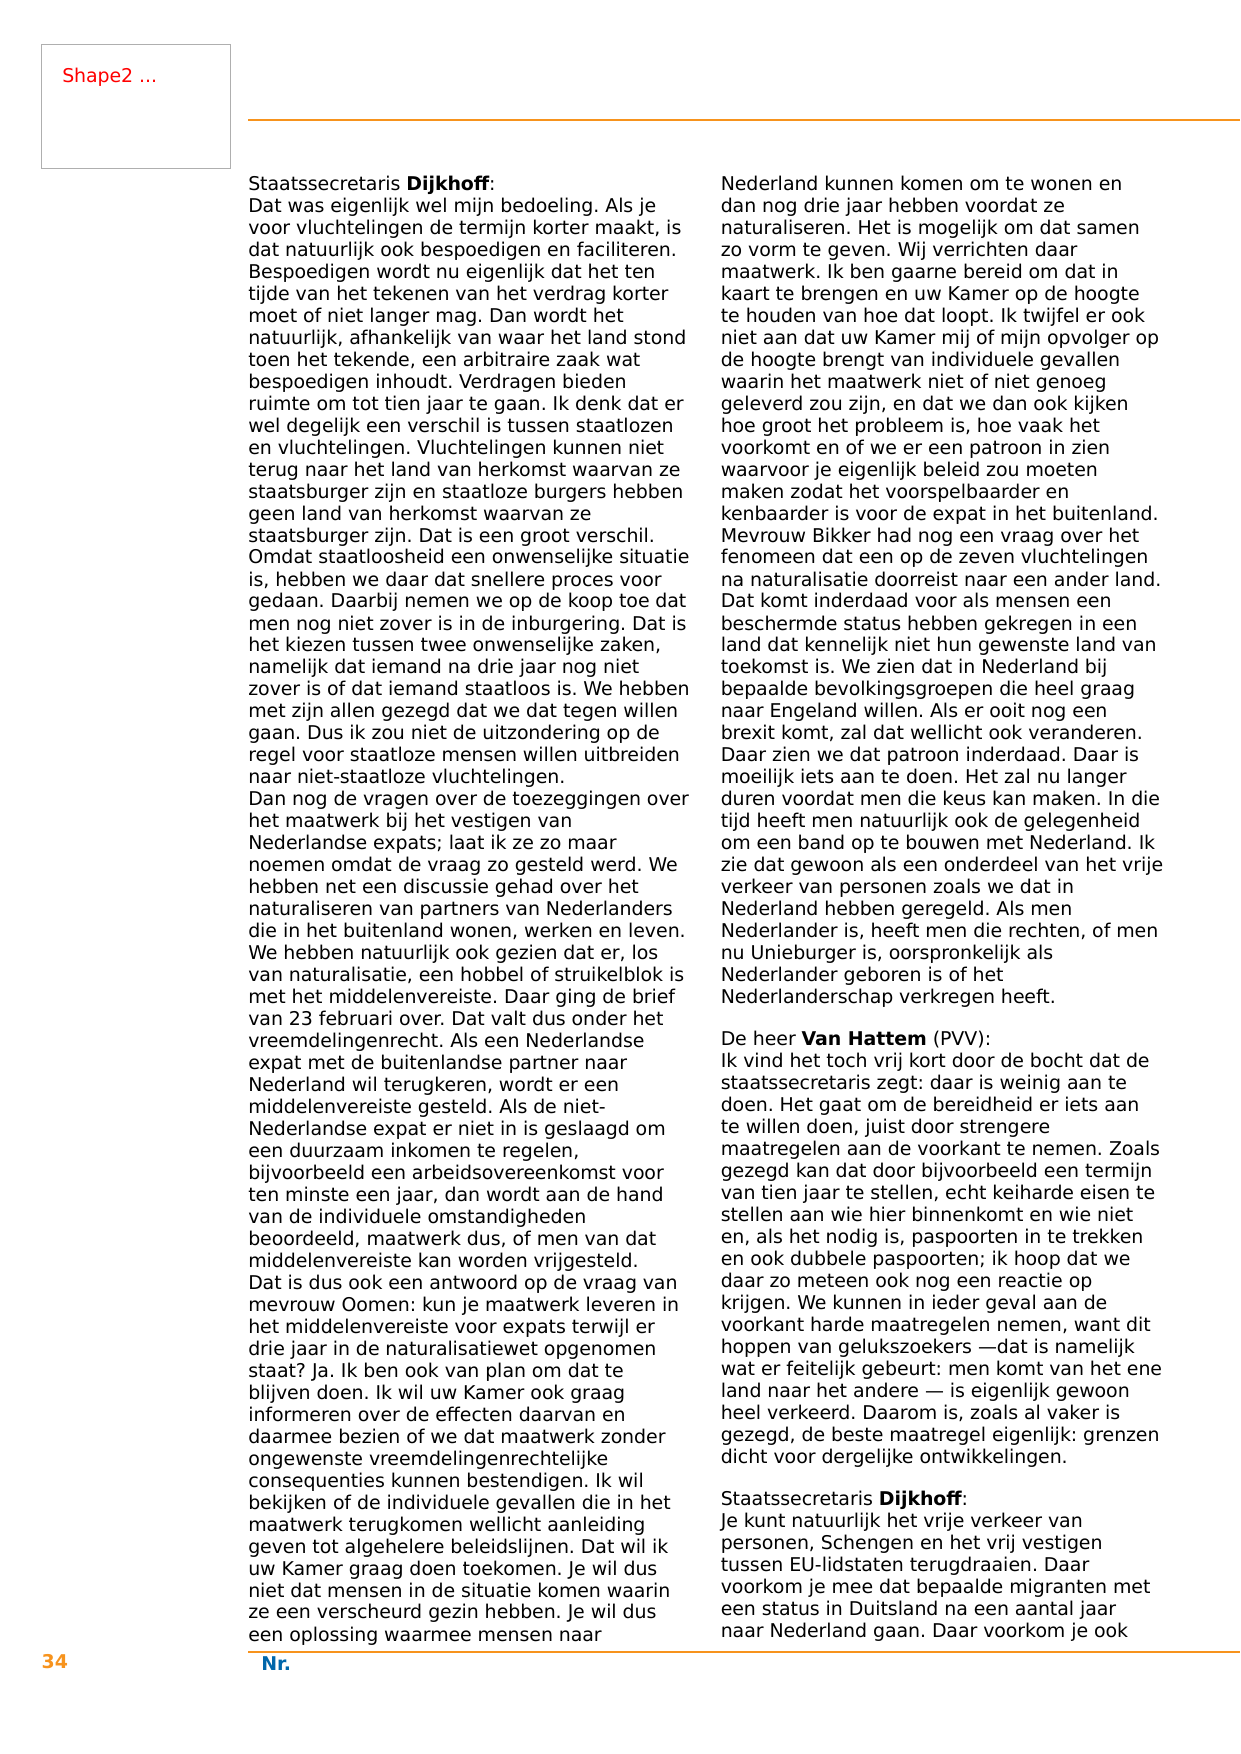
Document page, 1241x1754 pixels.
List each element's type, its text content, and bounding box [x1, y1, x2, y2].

text Staatssecretaris Dijkhoff: [721, 1488, 1163, 1509]
text Dat was eigenlijk wel mijn bedoeling. Als je voor vluchtelingen de termijn korter maakt, is dat natuurlijk ook bespoedigen en faciliteren. Bespoedigen wordt nu eigenlijk dat het ten tijde van het tekenen van het verdrag korter moet of niet langer mag. Dan wordt het natuurlijk, afhankelijk van waar het land stond toen het tekende, een arbitraire zaak wat bespoedigen inhoudt. Verdragen bieden ruimte om tot tien jaar te gaan. Ik denk dat er wel degelijk een verschil is tussen staatlozen en vluchtelingen. Vluchtelingen kunnen niet terug naar het land van herkomst waarvan ze staatsburger zijn en staatloze burgers hebben geen land van herkomst waarvan ze staatsburger zijn. Dat is een groot verschil. Omdat staatloosheid een onwenselijke situatie is, hebben we daar dat snellere proces voor gedaan. Daarbij nemen we op de koop toe dat men nog niet zover is in de inburgering. Dat is het kiezen tussen twee onwenselijke zaken, namelijk dat iemand na drie jaar nog niet zover is of dat iemand staatloos is. We hebben met zijn allen gezegd dat we dat tegen willen gaan. Dus ik zou niet de uitzondering op de regel voor staatloze mensen willen uitbreiden naar niet-staatloze vluchtelingen. [248, 195, 691, 788]
text Ik vind het toch vrij kort door de bocht dat de staatssecretaris zegt: daar is weinig aan te doen. Het gaat om de bereidheid er iets aan te willen doen, juist door strengere maatregelen aan de voorkant te nemen. Zoals gezegd kan dat door bijvoorbeeld een termijn van tien jaar te stellen, echt keiharde eisen te stellen aan wie hier binnenkomt en wie niet en, als het nodig is, paspoorten in te trekken en ook dubbele paspoorten; ik hoop dat we daar zo meteen ook nog een reactie op krijgen. We kunnen in ieder geval aan de voorkant harde maatregelen nemen, want dit hoppen van gelukszoekers —dat is namelijk wat er feitelijk gebeurt: men komt van het ene land naar het andere — is eigenlijk gewoon heel verkeerd. Daarom is, zoals al vaker is gezegd, de beste maatregel eigenlijk: grenzen dicht voor dergelijke ontwikkelingen. [721, 1050, 1163, 1468]
text De heer Van Hattem (PVV): [721, 1028, 1163, 1050]
text Dan nog de vragen over de toezeggingen over het maatwerk bij het vestigen van Nederlandse expats; laat ik ze zo maar noemen omdat de vraag zo gesteld werd. We hebben net een discussie gehad over het naturaliseren van partners van Nederlanders die in het buitenland wonen, werken en leven. We hebben natuurlijk ook gezien dat er, los van naturalisatie, een hobbel of struikelblok is met het middelenvereiste. Daar ging de brief van 23 februari over. Dat valt dus onder het vreemdelingenrecht. Als een Nederlandse expat met de buitenlandse partner naar Nederland wil terugkeren, wordt er een middelenvereiste gesteld. Als de niet-Nederlandse expat er niet in is geslaagd om een duurzaam inkomen te regelen, bijvoorbeeld een arbeidsovereenkomst voor ten minste een jaar, dan wordt aan de hand van de individuele omstandigheden beoordeeld, maatwerk dus, of men van dat middelenvereiste kan worden vrijgesteld. [248, 788, 691, 1272]
text Nederland kunnen komen om te wonen en dan nog drie jaar hebben voordat ze naturaliseren. Het is mogelijk om dat samen zo vorm te geven. Wij verrichten daar maatwerk. Ik ben gaarne bereid om dat in kaart te brengen en uw Kamer op de hoogte te houden van hoe dat loopt. Ik twijfel er ook niet aan dat uw Kamer mij of mijn opvolger op de hoogte brengt van individuele gevallen waarin het maatwerk niet of niet genoeg geleverd zou zijn, en dat we dan ook kijken hoe groot het probleem is, hoe vaak het voorkomt en of we er een patroon in zien waarvoor je eigenlijk beleid zou moeten maken zodat het voorspelbaarder en kenbaarder is voor de expat in het buitenland. [721, 173, 1163, 524]
text Mevrouw Bikker had nog een vraag over het fenomeen dat een op de zeven vluchtelingen na naturalisatie doorreist naar een ander land. Dat komt inderdaad voor als mensen een beschermde status hebben gekregen in een land dat kennelijk niet hun gewenste land van toekomst is. We zien dat in Nederland bij bepaalde bevolkingsgroepen die heel graag naar Engeland willen. Als er ooit nog een brexit komt, zal dat wellicht ook veranderen. Daar zien we dat patroon inderdaad. Daar is moeilijk iets aan te doen. Het zal nu langer duren voordat men die keus kan maken. In die tijd heeft men natuurlijk ook de gelegenheid om een band op te bouwen met Nederland. Ik zie dat gewoon als een onderdeel van het vrije verkeer van personen zoals we dat in Nederland hebben geregeld. Als men Nederlander is, heeft men die rechten, of men nu Unieburger is, oorspronkelijk als Nederlander geboren is of het Nederlanderschap verkregen heeft. [721, 524, 1163, 1008]
text Staatssecretaris Dijkhoff: [248, 173, 691, 195]
text Dat is dus ook een antwoord op de vraag van mevrouw Oomen: kun je maatwerk leveren in het middelenvereiste voor expats terwijl er drie jaar in de naturalisatiewet opgenomen staat? Ja. Ik ben ook van plan om dat te blijven doen. Ik wil uw Kamer ook graag informeren over de effecten daarvan en daarmee bezien of we dat maatwerk zonder ongewenste vreemdelingenrechtelijke consequenties kunnen bestendigen. Ik wil bekijken of de individuele gevallen die in het maatwerk terugkomen wellicht aanleiding geven tot algehelere beleidslijnen. Dat wil ik uw Kamer graag doen toekomen. Je wil dus niet dat mensen in de situatie komen waarin ze een verscheurd gezin hebben. Je wil dus een oplossing waarmee mensen naar [248, 1272, 691, 1645]
text Je kunt natuurlijk het vrije verkeer van personen, Schengen en het vrij vestigen tussen EU-lidstaten terugdraaien. Daar voorkom je mee dat bepaalde migranten met een status in Duitsland na een aantal jaar naar Nederland gaan. Daar voorkom je ook [721, 1509, 1163, 1641]
